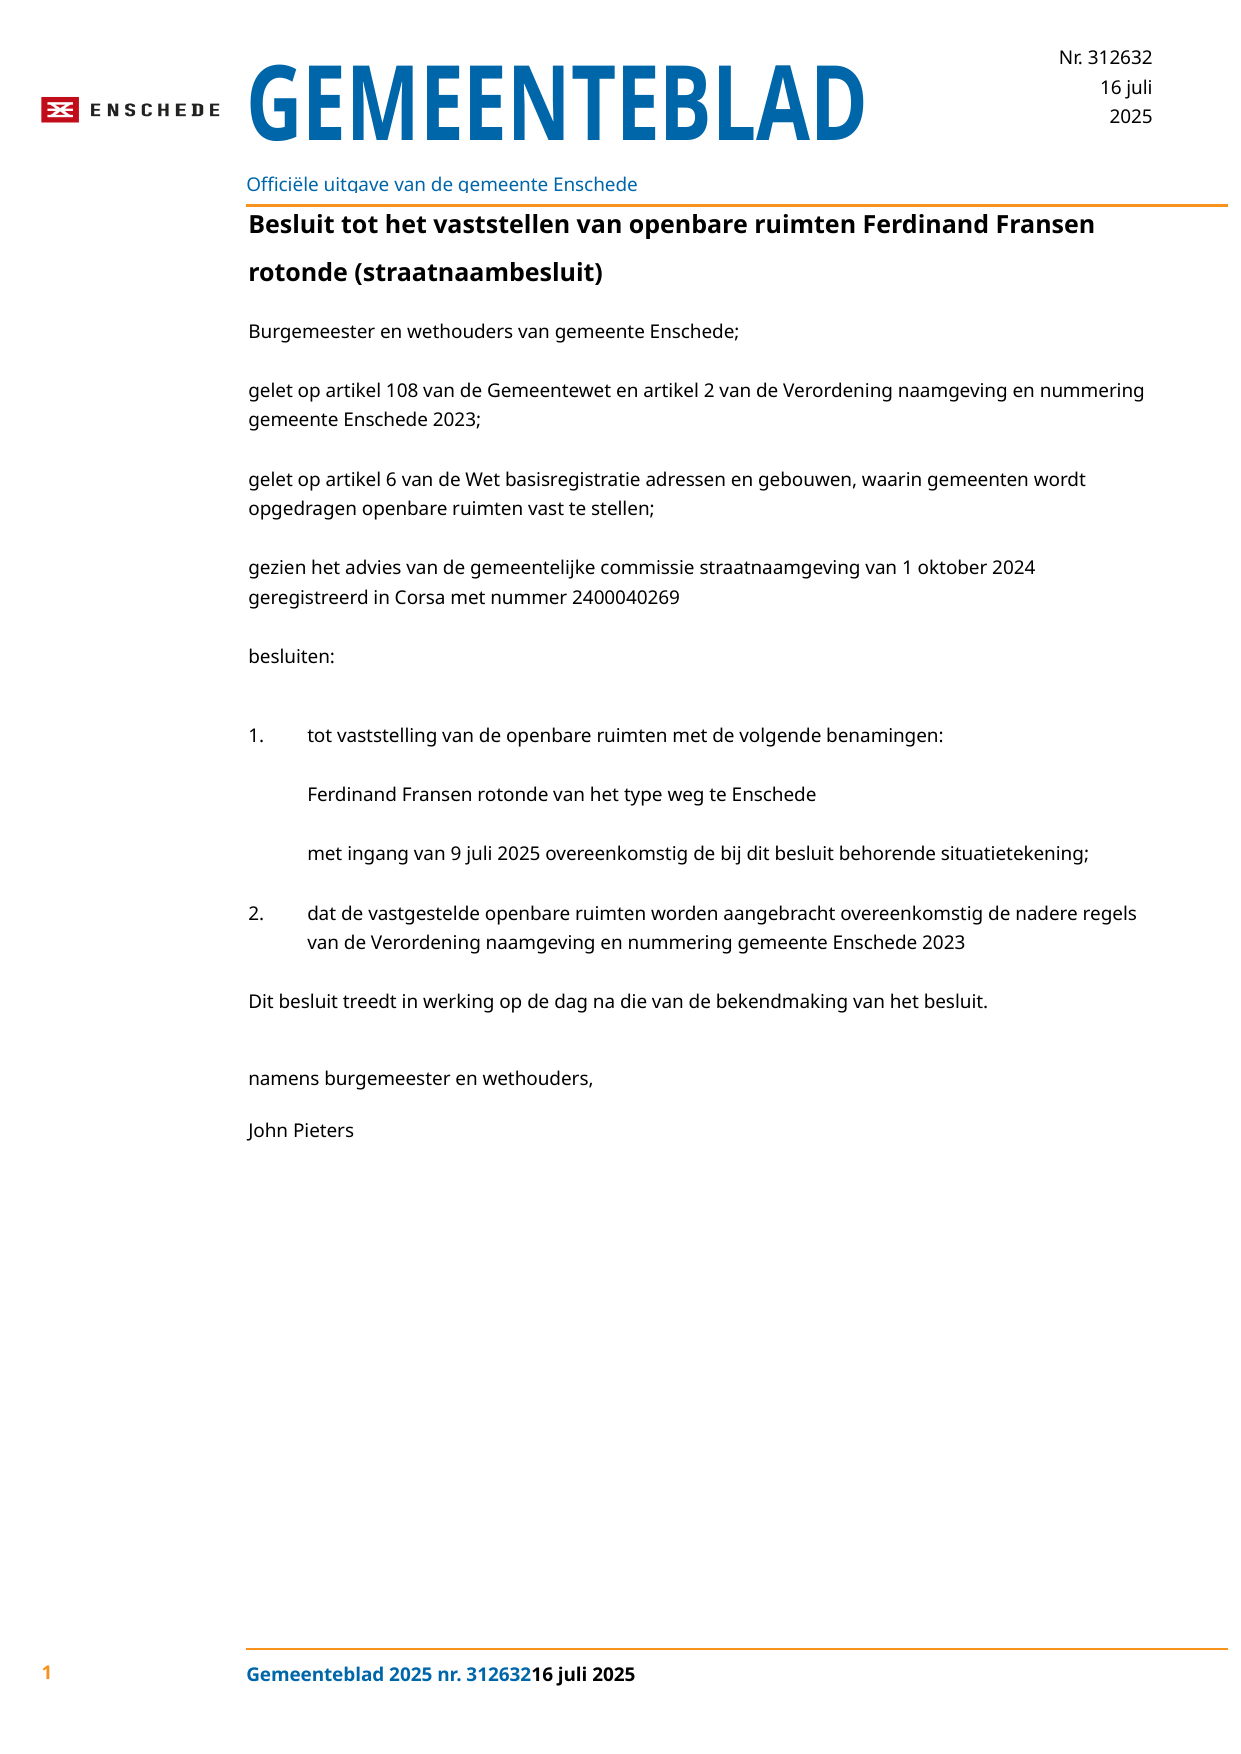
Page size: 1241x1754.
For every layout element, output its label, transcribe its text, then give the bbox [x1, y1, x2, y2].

text gelet op artikel 108 van de Gemeentewet en artikel 2 van de Verordening naamgeving en nummering gemeente Enschede 2023; [248, 377, 1152, 432]
list Ferdinand Fransen rotonde van het type weg te Enschede [248, 781, 1152, 807]
list met ingang van 9 juli 2025 overeenkomstig de bij dit besluit behorende situatietekening; [248, 841, 1152, 866]
text gezien het advies van de gemeentelijke commissie straatnaamgeving van 1 oktober 2024 geregistreerd in Corsa met nummer 2400040269 [248, 554, 1152, 610]
list tot vaststelling van de openbare ruimten met de volgende benamingen: [248, 722, 1152, 748]
text Dit besluit treedt in werking op de dag na die van de bekendmaking van het besluit. [248, 988, 1152, 1014]
text namens burgemeester en wethouders, [248, 1066, 1152, 1091]
list dat de vastgestelde openbare ruimten worden aangebracht overeenkomstig de nadere regels van de Verordening naamgeving en nummering gemeente Enschede 2023 [248, 900, 1152, 955]
text Besluit tot het vaststellen van openbare ruimten Ferdinand Fransen rotonde (straatnaambesluit) [248, 207, 1152, 288]
text Burgemeester en wethouders van gemeente Enschede; [248, 318, 1152, 344]
text John Pieters [248, 1117, 1152, 1143]
picture [41, 47, 231, 172]
text gelet op artikel 6 van de Wet basisregistratie adressen en gebouwen, waarin gemeenten wordt opgedragen openbare ruimten vast te stellen; [248, 466, 1152, 521]
text besluiten: [248, 643, 1152, 669]
